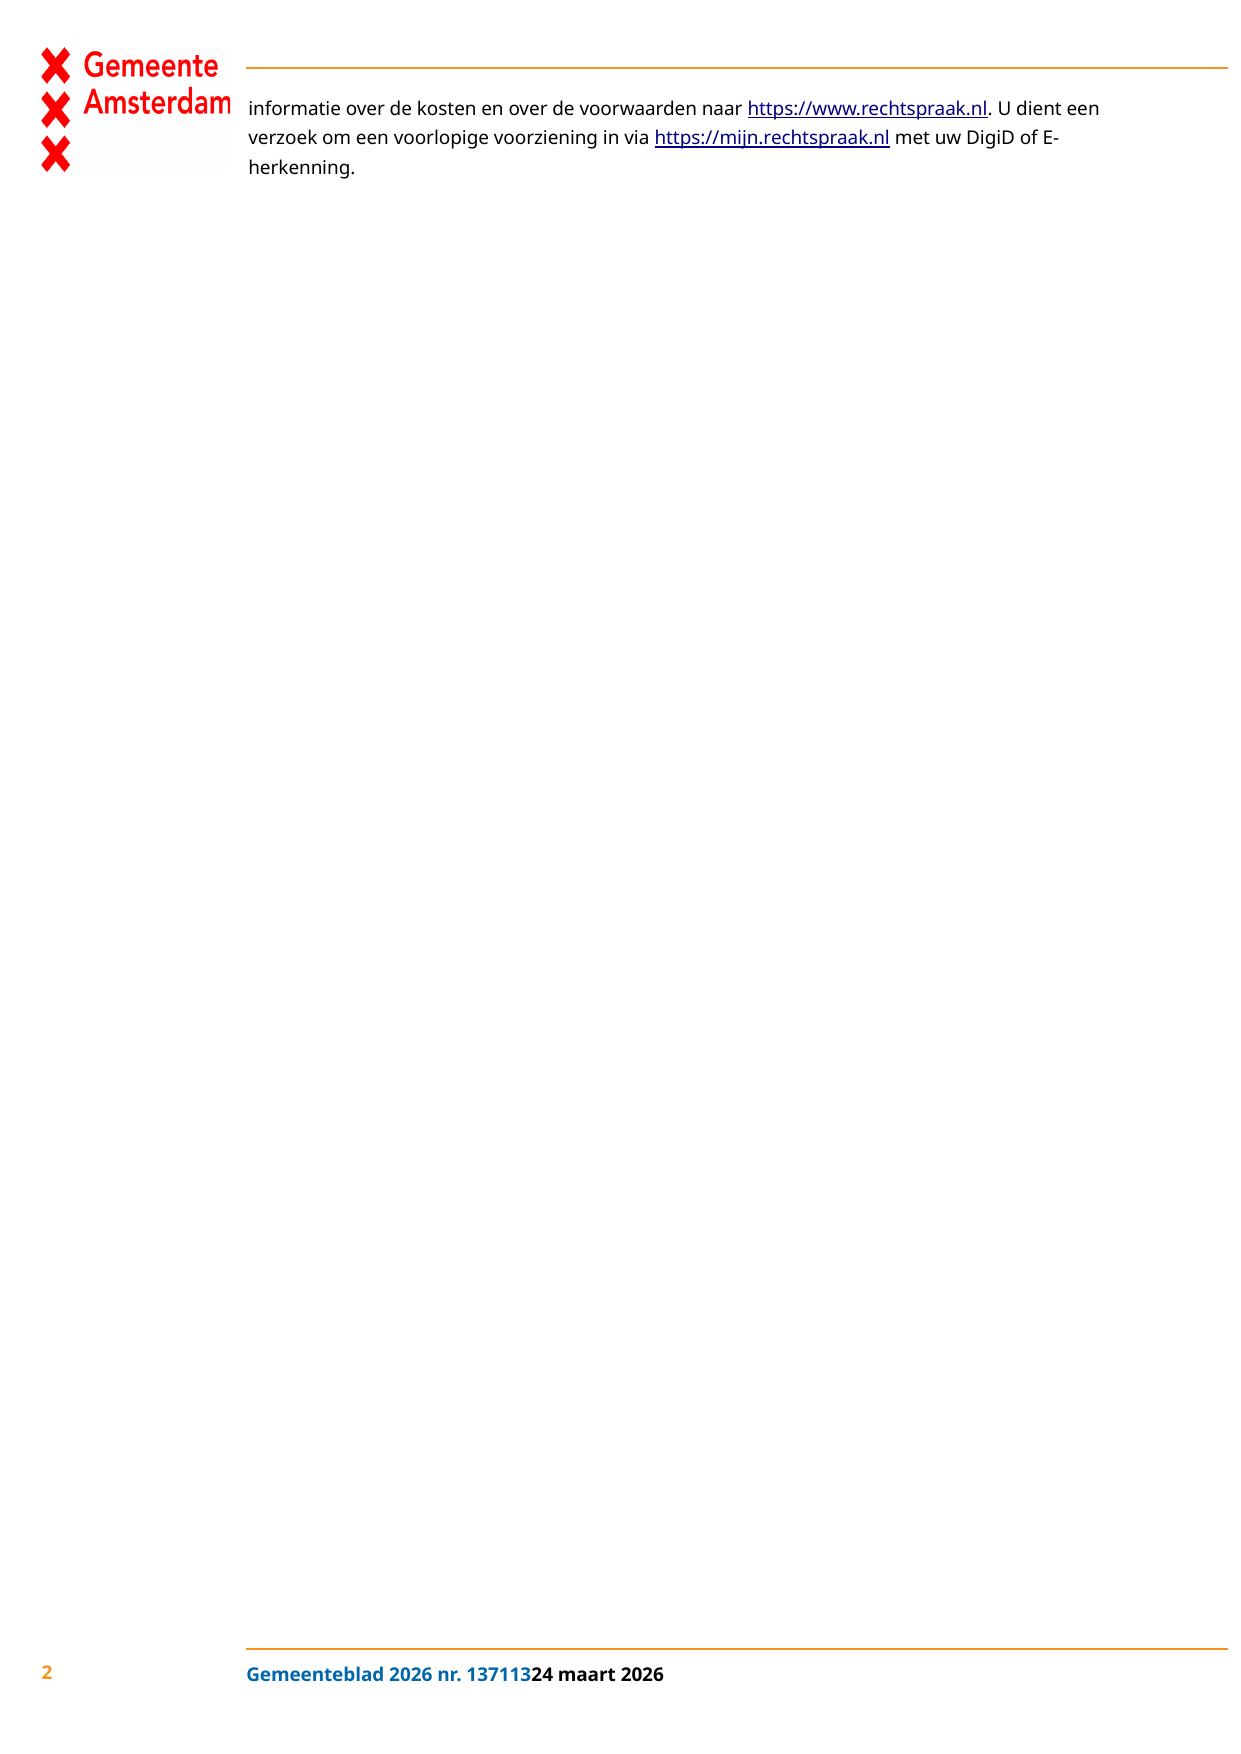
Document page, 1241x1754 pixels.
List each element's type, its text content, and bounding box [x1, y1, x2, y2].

text informatie over de kosten en over de voorwaarden naar https://www.rechtspraak.nl. U dient een verzoek om een voorlopige voorziening in via https://mijn.rechtspraak.nl met uw DigiD of E-herkenning. [248, 95, 1152, 180]
picture [41, 47, 231, 172]
